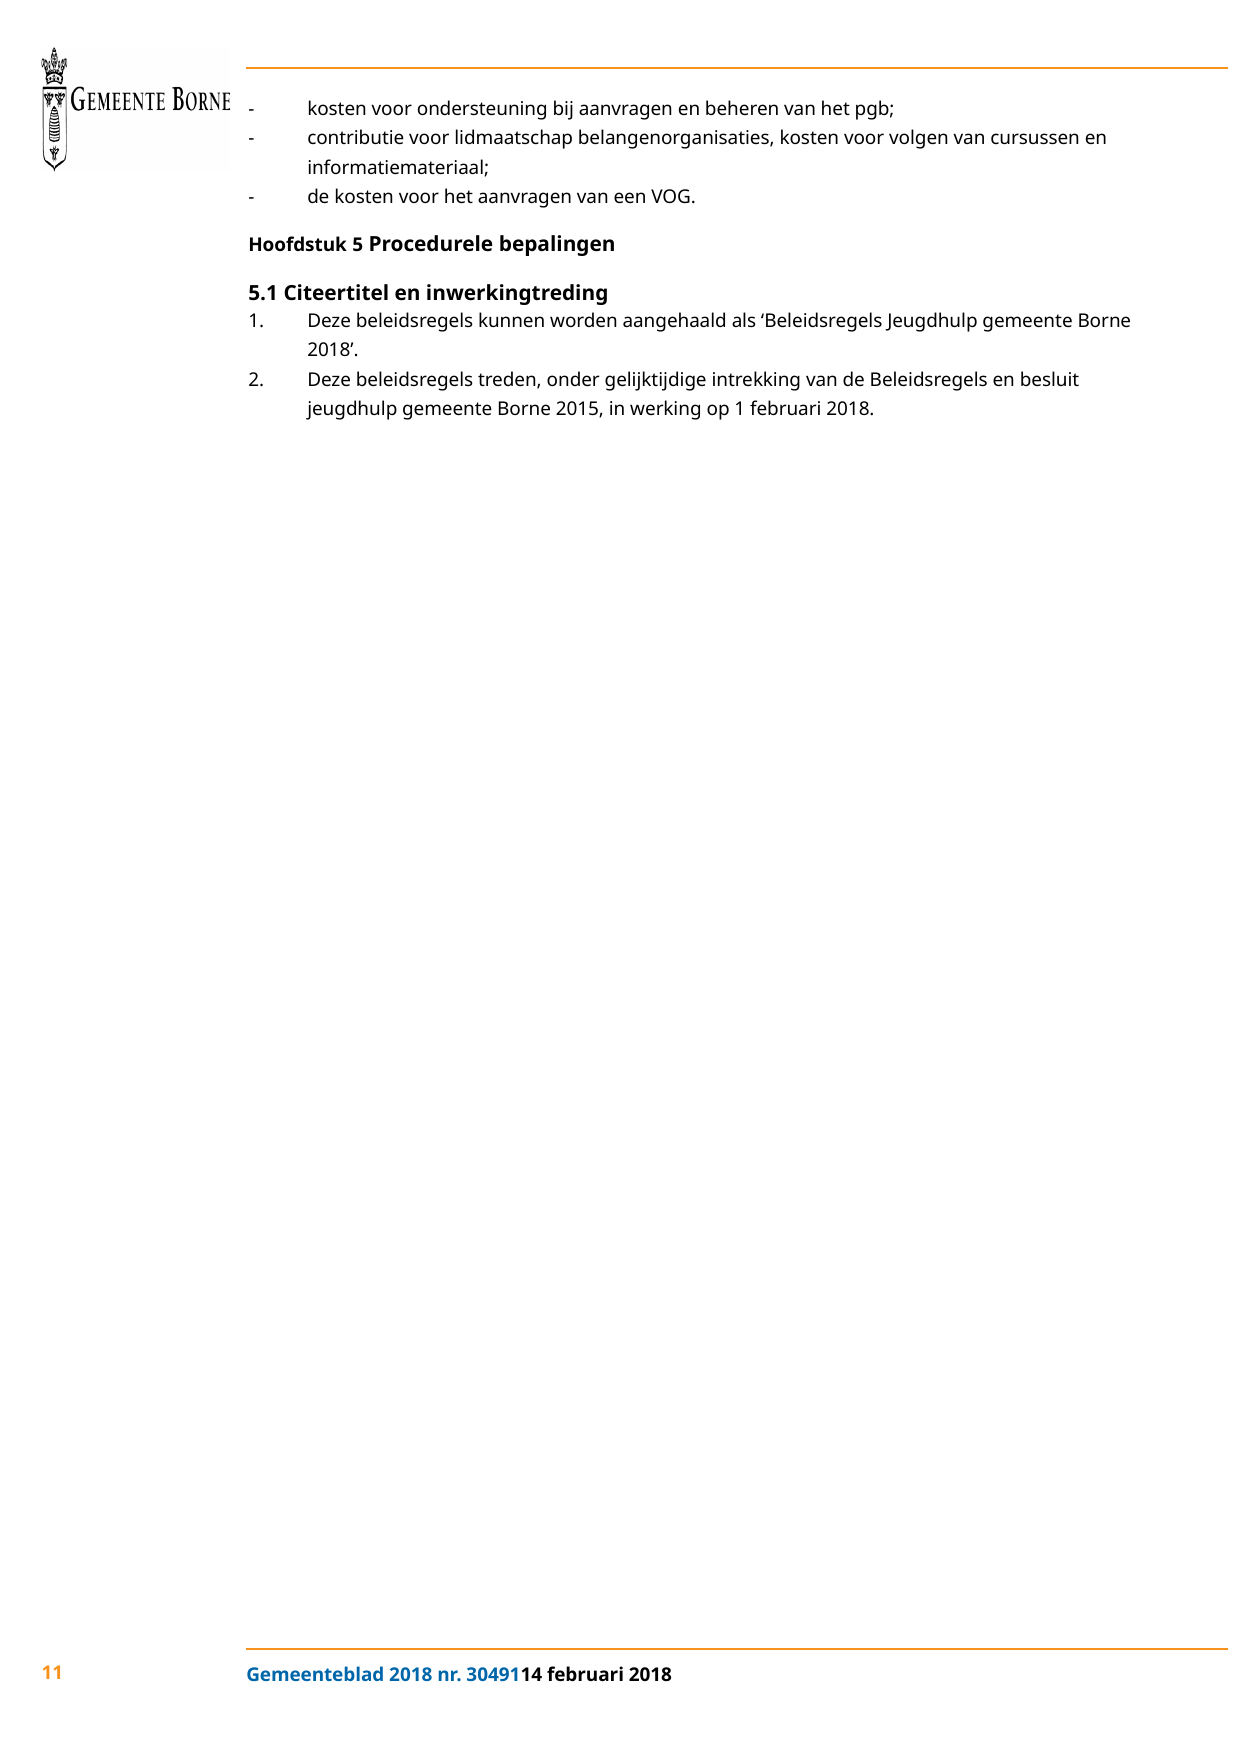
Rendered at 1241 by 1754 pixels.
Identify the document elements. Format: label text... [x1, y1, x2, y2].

text Hoofdstuk 5 Procedurele bepalingen [248, 229, 1152, 258]
list de kosten voor het aanvragen van een VOG. [248, 183, 1152, 209]
list contributie voor lidmaatschap belangenorganisaties, kosten voor volgen van cursussen en informatiemateriaal; [248, 124, 1152, 180]
list kosten voor ondersteuning bij aanvragen en beheren van het pgb; [248, 95, 1152, 121]
list Deze beleidsregels kunnen worden aangehaald als ‘Beleidsregels Jeugdhulp gemeente Borne 2018’. [248, 307, 1152, 362]
text 5.1 Citeertitel en inwerkingtreding [248, 278, 1152, 307]
picture [41, 47, 231, 172]
list Deze beleidsregels treden, onder gelijktijdige intrekking van de Beleidsregels en besluit jeugdhulp gemeente Borne 2015, in werking op 1 februari 2018. [248, 366, 1152, 421]
